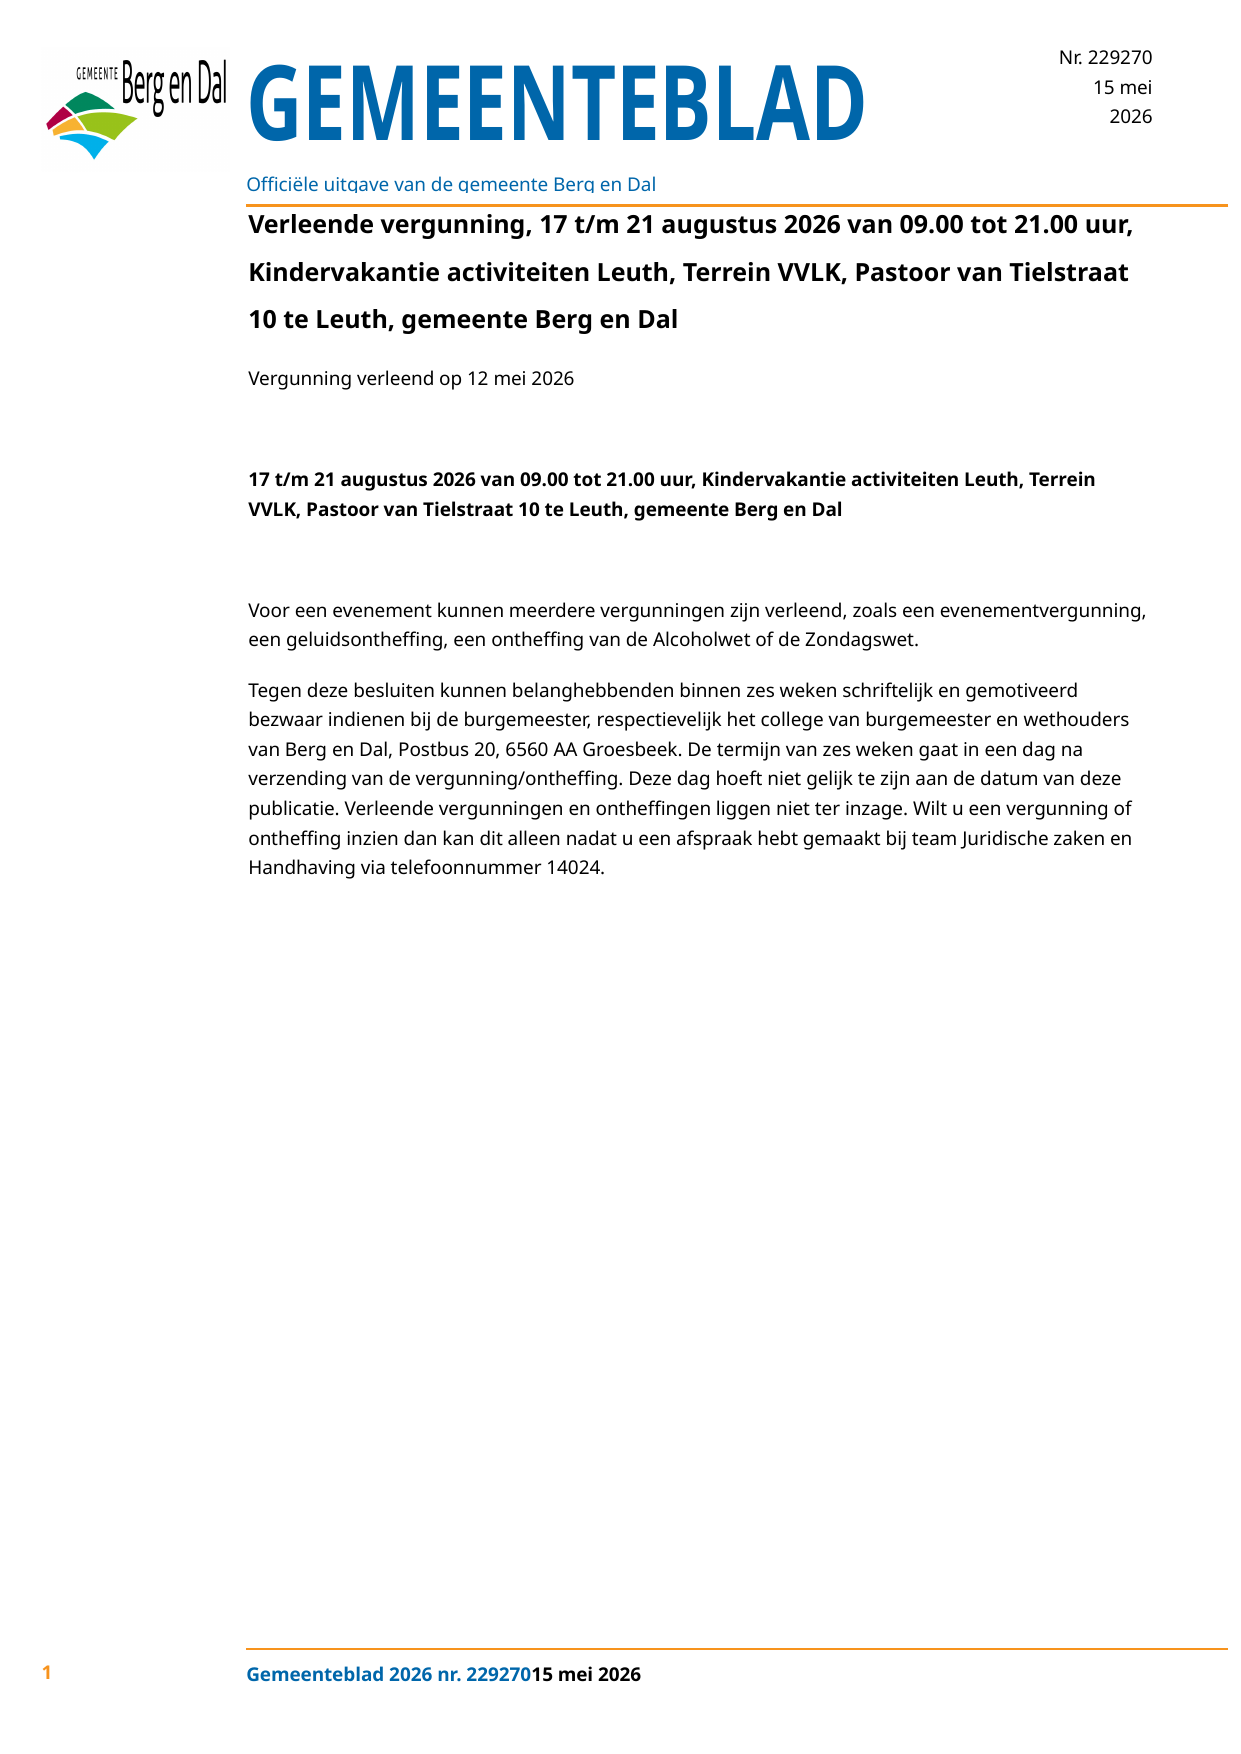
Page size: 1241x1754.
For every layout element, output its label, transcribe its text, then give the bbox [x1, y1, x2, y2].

text Verleende vergunning, 17 t/m 21 augustus 2026 van 09.00 tot 21.00 uur, Kindervakantie activiteiten Leuth, Terrein VVLK, Pastoor van Tielstraat 10 te Leuth, gemeente Berg en Dal [248, 207, 1152, 336]
text Tegen deze besluiten kunnen belanghebbenden binnen zes weken schriftelijk en gemotiveerd bezwaar indienen bij de burgemeester, respectievelijk het college van burgemeester en wethouders van Berg en Dal, Postbus 20, 6560 AA Groesbeek. De termijn van zes weken gaat in een dag na verzending van de vergunning/ontheffing. Deze dag hoeft niet gelijk te zijn aan de datum van deze publicatie. Verleende vergunningen en ontheffingen liggen niet ter inzage. Wilt u een vergunning of ontheffing inzien dan kan dit alleen nadat u een afspraak hebt gemaakt bij team Juridische zaken en Handhaving via telefoonnummer 14024. [248, 677, 1152, 880]
text Voor een evenement kunnen meerdere vergunningen zijn verleend, zoals een evenementvergunning, een geluidsontheffing, een ontheffing van de Alcoholwet of de Zondagswet. [248, 597, 1152, 652]
text 17 t/m 21 augustus 2026 van 09.00 tot 21.00 uur, Kindervakantie activiteiten Leuth, Terrein VVLK, Pastoor van Tielstraat 10 te Leuth, gemeente Berg en Dal [248, 466, 1152, 522]
text Vergunning verleend op 12 mei 2026 [248, 366, 1152, 391]
picture [41, 47, 231, 172]
